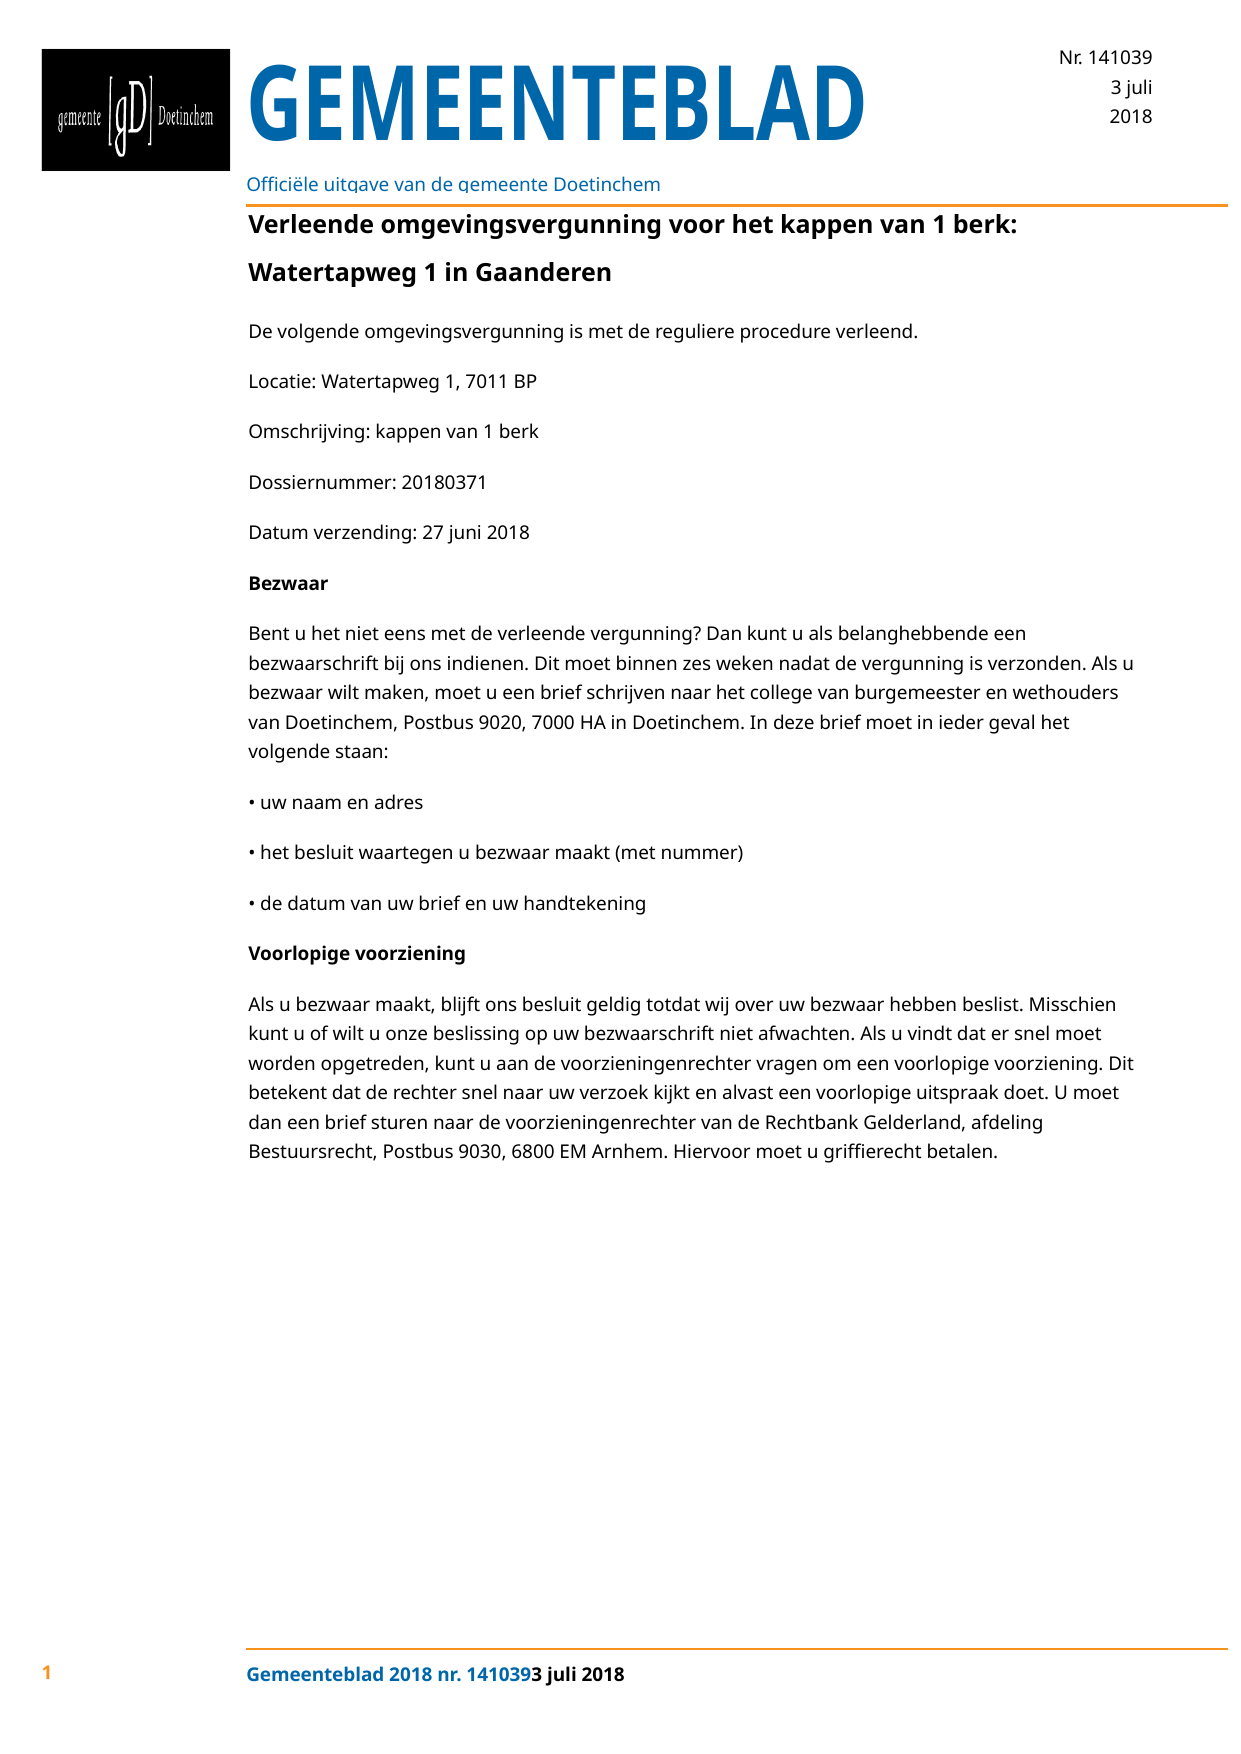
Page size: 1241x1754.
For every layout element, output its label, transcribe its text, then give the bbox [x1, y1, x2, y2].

text Bezwaar [248, 570, 1152, 596]
text De volgende omgevingsvergunning is met de reguliere procedure verleend. [248, 318, 1152, 344]
text Als u bezwaar maakt, blijft ons besluit geldig totdat wij over uw bezwaar hebben beslist. Misschien kunt u of wilt u onze beslissing op uw bezwaarschrift niet afwachten. Als u vindt dat er snel moet worden opgetreden, kunt u aan de voorzieningenrechter vragen om een voorlopige voorziening. Dit betekent dat de rechter snel naar uw verzoek kijkt en alvast een voorlopige uitspraak doet. U moet dan een brief sturen naar de voorzieningenrechter van de Rechtbank Gelderland, afdeling Bestuursrecht, Postbus 9030, 6800 EM Arnhem. Hiervoor moet u griffierecht betalen. [248, 991, 1152, 1164]
text Dossiernummer: 20180371 [248, 469, 1152, 495]
text Verleende omgevingsvergunning voor het kappen van 1 berk: Watertapweg 1 in Gaanderen [248, 207, 1152, 288]
text • het besluit waartegen u bezwaar maakt (met nummer) [248, 839, 1152, 865]
text Bent u het niet eens met de verleende vergunning? Dan kunt u als belanghebbende een bezwaarschrift bij ons indienen. Dit moet binnen zes weken nadat de vergunning is verzonden. Als u bezwaar wilt maken, moet u een brief schrijven naar het college van burgemeester en wethouders van Doetinchem, Postbus 9020, 7000 HA in Doetinchem. In deze brief moet in ieder geval het volgende staan: [248, 620, 1152, 764]
text Locatie: Watertapweg 1, 7011 BP [248, 368, 1152, 394]
text Omschrijving: kappen van 1 berk [248, 419, 1152, 444]
text Datum verzending: 27 juni 2018 [248, 519, 1152, 545]
text Voorlopige voorziening [248, 940, 1152, 966]
picture [41, 47, 231, 172]
text • uw naam en adres [248, 789, 1152, 815]
text • de datum van uw brief en uw handtekening [248, 890, 1152, 916]
